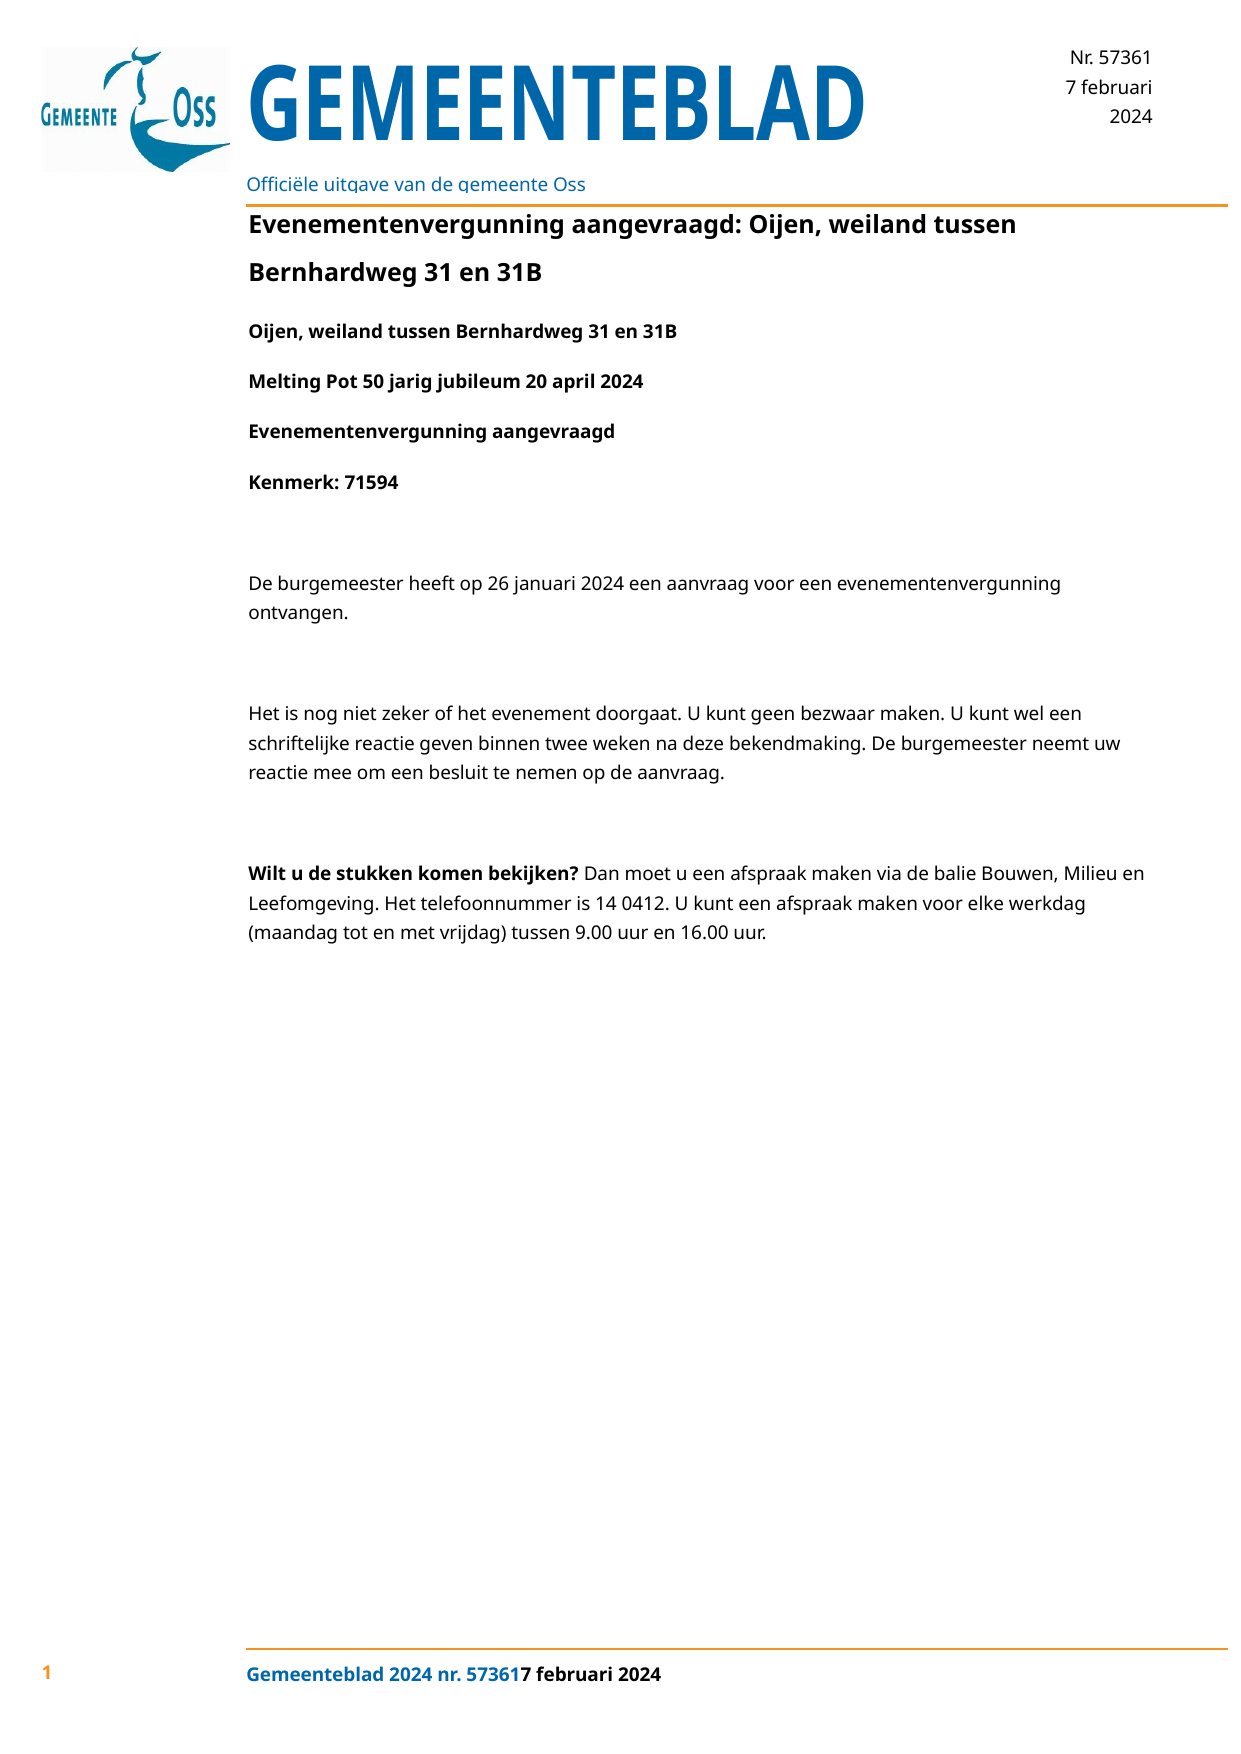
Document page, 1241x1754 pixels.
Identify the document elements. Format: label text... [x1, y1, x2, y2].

text Het is nog niet zeker of het evenement doorgaat. U kunt geen bezwaar maken. U kunt wel een schriftelijke reactie geven binnen twee weken na deze bekendmaking. De burgemeester neemt uw reactie mee om een besluit te nemen op de aanvraag. [248, 700, 1152, 785]
picture [41, 47, 231, 172]
text De burgemeester heeft op 26 januari 2024 een aanvraag voor een evenementenvergunning ontvangen. [248, 570, 1152, 625]
text Melting Pot 50 jarig jubileum 20 april 2024 [248, 368, 1152, 394]
text Evenementenvergunning aangevraagd: Oijen, weiland tussen Bernhardweg 31 en 31B [248, 207, 1152, 288]
text Oijen, weiland tussen Bernhardweg 31 en 31B [248, 318, 1152, 344]
text Kenmerk: 71594 [248, 469, 1152, 495]
text Wilt u de stukken komen bekijken? Dan moet u een afspraak maken via de balie Bouwen, Milieu en Leefomgeving. Het telefoonnummer is 14 0412. U kunt een afspraak maken voor elke werkdag (maandag tot en met vrijdag) tussen 9.00 uur en 16.00 uur. [248, 860, 1152, 945]
text Evenementenvergunning aangevraagd [248, 419, 1152, 444]
